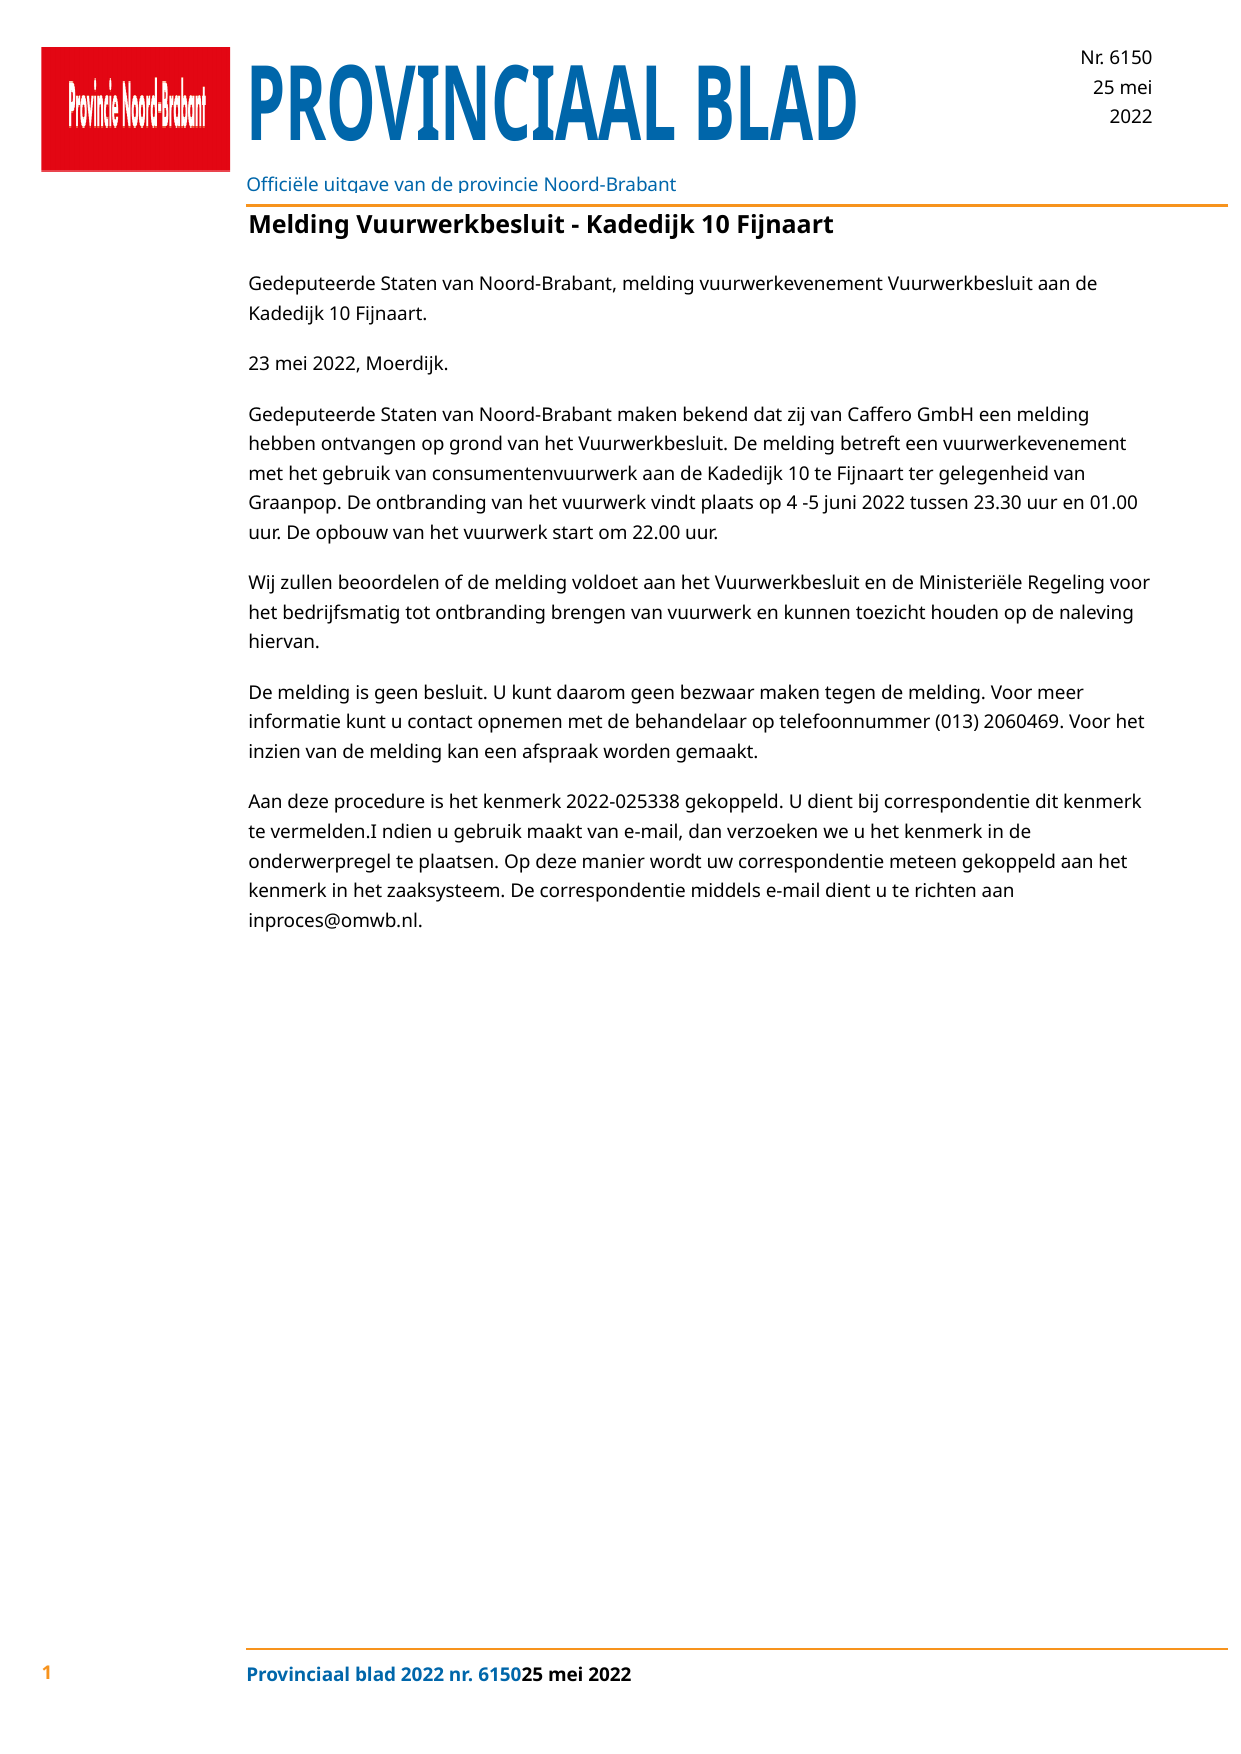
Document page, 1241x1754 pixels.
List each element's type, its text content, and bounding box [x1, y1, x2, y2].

text Gedeputeerde Staten van Noord-Brabant, melding vuurwerkevenement Vuurwerkbesluit aan de Kadedijk 10 Fijnaart. [248, 270, 1152, 326]
text Gedeputeerde Staten van Noord-Brabant maken bekend dat zij van Caffero GmbH een melding hebben ontvangen op grond van het Vuurwerkbesluit. De melding betreft een vuurwerkevenement met het gebruik van consumentenvuurwerk aan de Kadedijk 10 te Fijnaart ter gelegenheid van Graanpop. De ontbranding van het vuurwerk vindt plaats op 4 -5 juni 2022 tussen 23.30 uur en 01.00 uur. De opbouw van het vuurwerk start om 22.00 uur. [248, 401, 1152, 545]
text Wij zullen beoordelen of de melding voldoet aan het Vuurwerkbesluit en de Ministeriële Regeling voor het bedrijfsmatig tot ontbranding brengen van vuurwerk en kunnen toezicht houden op de naleving hiervan. [248, 569, 1152, 654]
text De melding is geen besluit. U kunt daarom geen bezwaar maken tegen de melding. Voor meer informatie kunt u contact opnemen met de behandelaar op telefoonnummer (013) 2060469. Voor het inzien van de melding kan een afspraak worden gemaakt. [248, 679, 1152, 764]
text Melding Vuurwerkbesluit - Kadedijk 10 Fijnaart [248, 207, 1152, 241]
text Aan deze procedure is het kenmerk 2022-025338 gekoppeld. U dient bij correspondentie dit kenmerk te vermelden.I ndien u gebruik maakt van e-mail, dan verzoeken we u het kenmerk in de onderwerpregel te plaatsen. Op deze manier wordt uw correspondentie meteen gekoppeld aan het kenmerk in het zaaksysteem. De correspondentie middels e-mail dient u te richten aan inproces@omwb.nl. [248, 789, 1152, 933]
text 23 mei 2022, Moerdijk. [248, 350, 1152, 376]
picture [41, 47, 231, 172]
